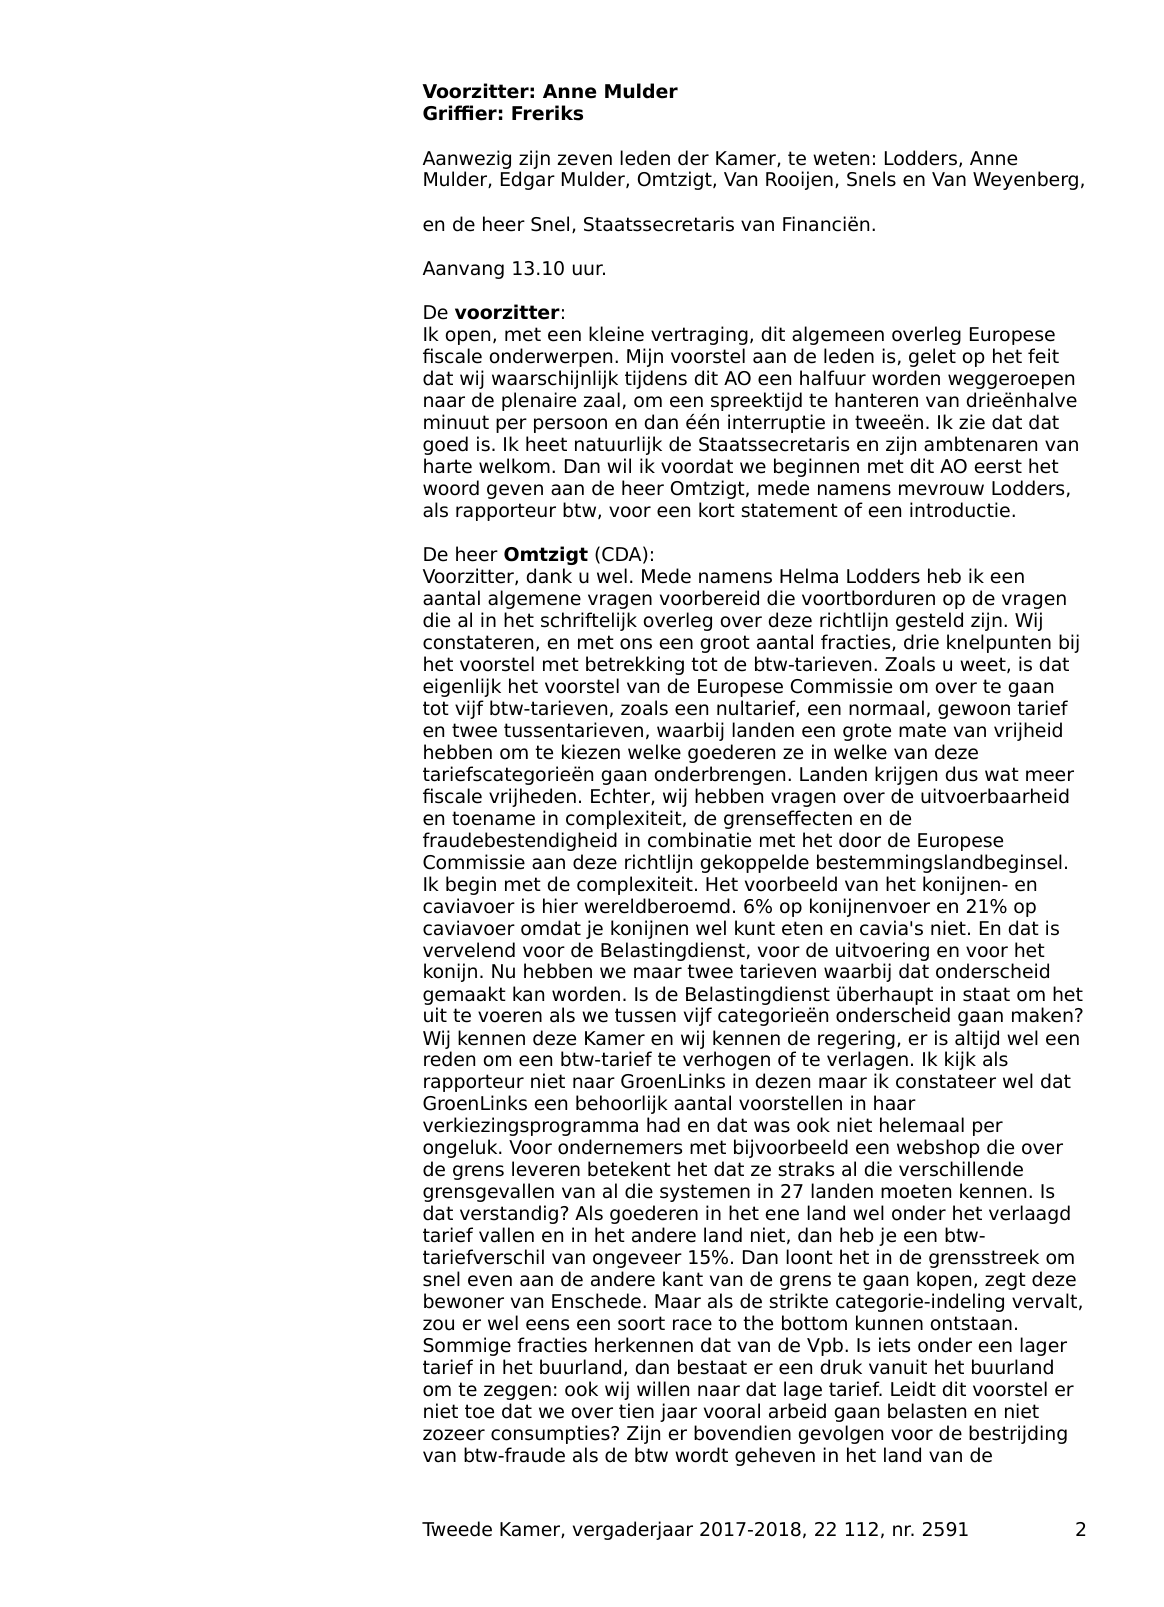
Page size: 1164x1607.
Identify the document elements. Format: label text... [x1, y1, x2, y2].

text Aanvang 13.10 uur. [422, 258, 1087, 280]
text De heer Omtzigt (CDA): [422, 544, 1087, 566]
text Griffier: Freriks [422, 103, 1087, 125]
text Ik begin met de complexiteit. Het voorbeeld van het konijnen- en caviavoer is hier wereldberoemd. 6% op konijnenvoer en 21% op caviavoer omdat je konijnen wel kunt eten en cavia's niet. En dat is vervelend voor de Belastingdienst, voor de uitvoering en voor het konijn. Nu hebben we maar twee tarieven waarbij dat onderscheid gemaakt kan worden. Is de Belastingdienst überhaupt in staat om het uit te voeren als we tussen vijf categorieën onderscheid gaan maken? Wij kennen deze Kamer en wij kennen de regering, er is altijd wel een reden om een btw-tarief te verhogen of te verlagen. Ik kijk als rapporteur niet naar GroenLinks in dezen maar ik constateer wel dat GroenLinks een behoorlijk aantal voorstellen in haar verkiezingsprogramma had en dat was ook niet helemaal per ongeluk. Voor ondernemers met bijvoorbeeld een webshop die over de grens leveren betekent het dat ze straks al die verschillende grensgevallen van al die systemen in 27 landen moeten kennen. Is dat verstandig? Als goederen in het ene land wel onder het verlaagd tarief vallen en in het andere land niet, dan heb je een btw-tariefverschil van ongeveer 15%. Dan loont het in de grensstreek om snel even aan de andere kant van de grens te gaan kopen, zegt deze bewoner van Enschede. Maar als de strikte categorie-indeling vervalt, zou er wel eens een soort race to the bottom kunnen ontstaan. Sommige fracties herkennen dat van de Vpb. Is iets onder een lager tarief in het buurland, dan bestaat er een druk vanuit het buurland om te zeggen: ook wij willen naar dat lage tarief. Leidt dit voorstel er niet toe dat we over tien jaar vooral arbeid gaan belasten en niet zozeer consumpties? Zijn er bovendien gevolgen voor de bestrijding van btw-fraude als de btw wordt geheven in het land van de [422, 873, 1087, 1467]
text Voorzitter: Anne Mulder [422, 81, 1087, 103]
text Aanwezig zijn zeven leden der Kamer, te weten: Lodders, Anne Mulder, Edgar Mulder, Omtzigt, Van Rooijen, Snels en Van Weyenberg, [422, 147, 1087, 191]
text Ik open, met een kleine vertraging, dit algemeen overleg Europese fiscale onderwerpen. Mijn voorstel aan de leden is, gelet op het feit dat wij waarschijnlijk tijdens dit AO een halfuur worden weggeroepen naar de plenaire zaal, om een spreektijd te hanteren van drieënhalve minuut per persoon en dan één interruptie in tweeën. Ik zie dat dat goed is. Ik heet natuurlijk de Staatssecretaris en zijn ambtenaren van harte welkom. Dan wil ik voordat we beginnen met dit AO eerst het woord geven aan de heer Omtzigt, mede namens mevrouw Lodders, als rapporteur btw, voor een kort statement of een introductie. [422, 324, 1087, 522]
text De voorzitter: [422, 302, 1087, 324]
text Voorzitter, dank u wel. Mede namens Helma Lodders heb ik een aantal algemene vragen voorbereid die voortborduren op de vragen die al in het schriftelijk overleg over deze richtlijn gesteld zijn. Wij constateren, en met ons een groot aantal fracties, drie knelpunten bij het voorstel met betrekking tot de btw-tarieven. Zoals u weet, is dat eigenlijk het voorstel van de Europese Commissie om over te gaan tot vijf btw-tarieven, zoals een nultarief, een normaal, gewoon tarief en twee tussentarieven, waarbij landen een grote mate van vrijheid hebben om te kiezen welke goederen ze in welke van deze tariefscategorieën gaan onderbrengen. Landen krijgen dus wat meer fiscale vrijheden. Echter, wij hebben vragen over de uitvoerbaarheid en toename in complexiteit, de grenseffecten en de fraudebestendigheid in combinatie met het door de Europese Commissie aan deze richtlijn gekoppelde bestemmingslandbeginsel. [422, 566, 1087, 873]
text en de heer Snel, Staatssecretaris van Financiën. [422, 213, 1087, 236]
